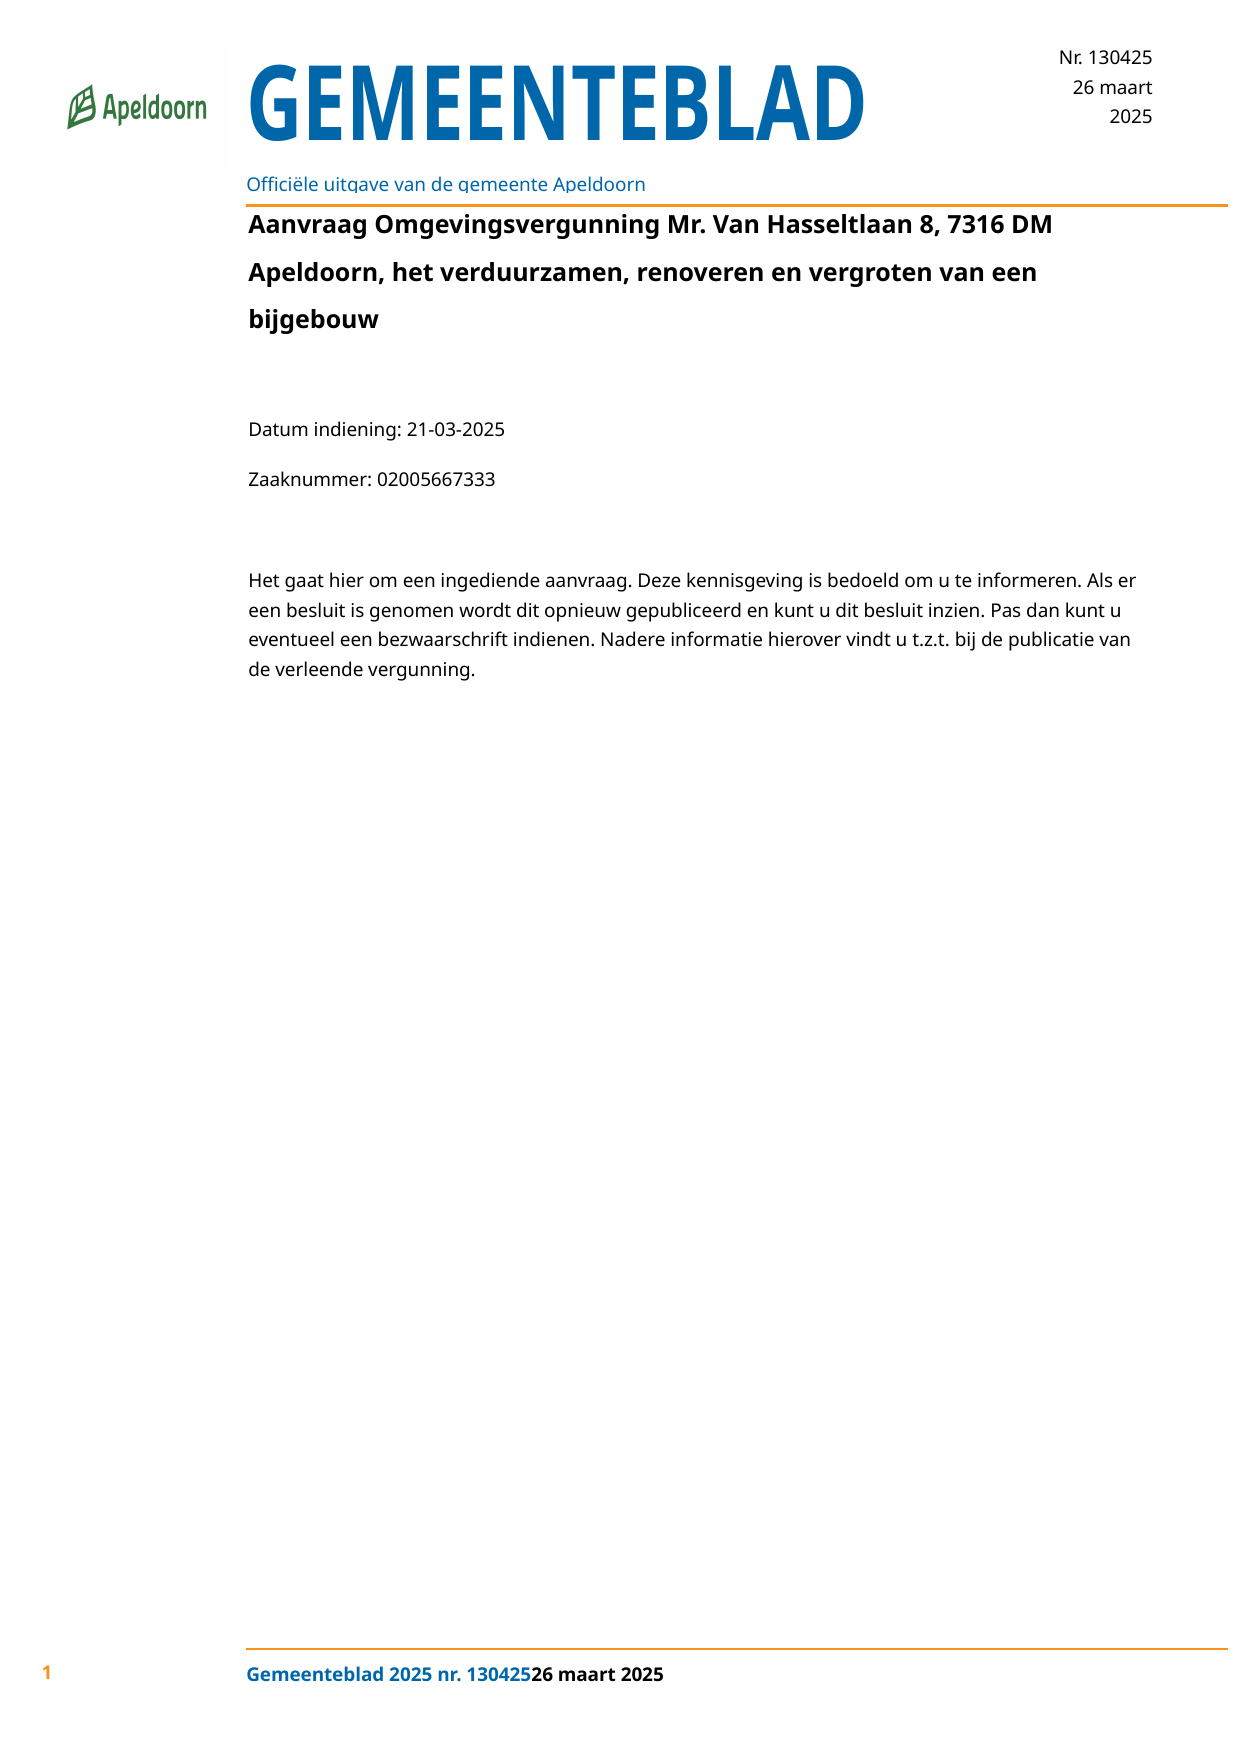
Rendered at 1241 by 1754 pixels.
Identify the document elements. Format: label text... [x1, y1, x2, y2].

text Datum indiening: 21-03-2025 [248, 416, 1152, 442]
picture [41, 47, 231, 172]
text Aanvraag Omgevingsvergunning Mr. Van Hasseltlaan 8, 7316 DM Apeldoorn, het verduurzamen, renoveren en vergroten van een bijgebouw [248, 207, 1152, 336]
text Het gaat hier om een ingediende aanvraag. Deze kennisgeving is bedoeld om u te informeren. Als er een besluit is genomen wordt dit opnieuw gepubliceerd en kunt u dit besluit inzien. Pas dan kunt u eventueel een bezwaarschrift indienen. Nadere informatie hierover vindt u t.z.t. bij de publicatie van de verleende vergunning. [248, 567, 1152, 682]
text Zaaknummer: 02005667333 [248, 466, 1152, 492]
